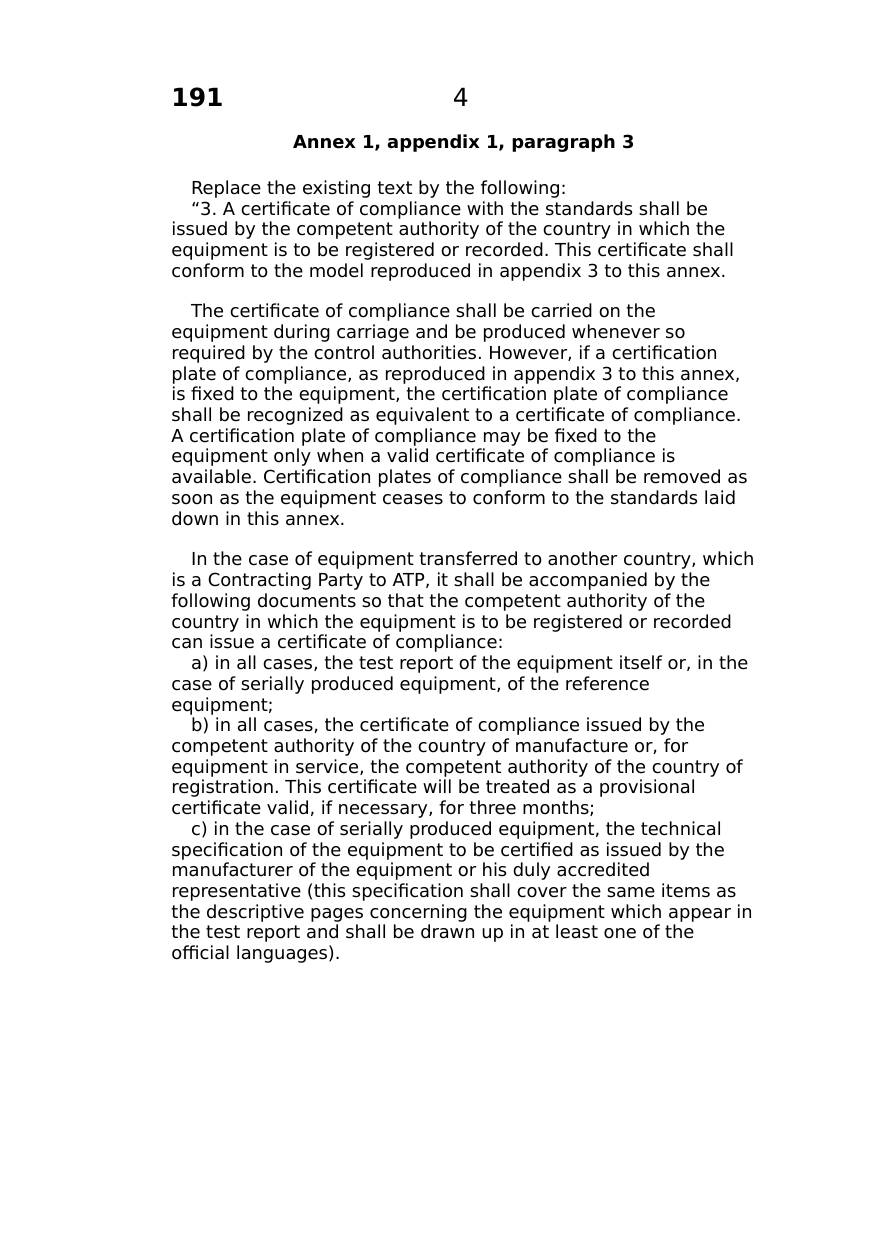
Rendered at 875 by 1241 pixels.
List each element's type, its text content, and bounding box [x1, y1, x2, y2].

text b) in all cases, the certificate of compliance issued by the competent authority of the country of manufacture or, for equipment in service, the competent authority of the country of registration. This certificate will be treated as a provisional certificate valid, if necessary, for three months; [171, 715, 756, 819]
text In the case of equipment transferred to another country, which is a Contracting Party to ATP, it shall be accompanied by the following documents so that the competent authority of the country in which the equipment is to be registered or recorded can issue a certificate of compliance: [171, 549, 756, 653]
text c) in the case of serially produced equipment, the technical specification of the equipment to be certified as issued by the manufacturer of the equipment or his duly accredited representative (this specification shall cover the same items as the descriptive pages concerning the equipment which appear in the test report and shall be drawn up in at least one of the official languages). [171, 819, 756, 964]
text a) in all cases, the test report of the equipment itself or, in the case of serially produced equipment, of the reference equipment; [171, 653, 756, 715]
text Replace the existing text by the following: [171, 178, 756, 198]
text The certificate of compliance shall be carried on the equipment during carriage and be produced whenever so required by the control authorities. However, if a certification plate of compliance, as reproduced in appendix 3 to this annex, is fixed to the equipment, the certification plate of compliance shall be recognized as equivalent to a certificate of compliance. A certification plate of compliance may be fixed to the equipment only when a valid certificate of compliance is available. Certification plates of compliance shall be removed as soon as the equipment ceases to conform to the standards laid down in this annex. [171, 301, 756, 529]
subtitle Annex 1, appendix 1, paragraph 3 [171, 132, 756, 153]
text “3. A certificate of compliance with the standards shall be issued by the competent authority of the country in which the equipment is to be registered or recorded. This certificate shall conform to the model reproduced in appendix 3 to this annex. [171, 198, 756, 281]
